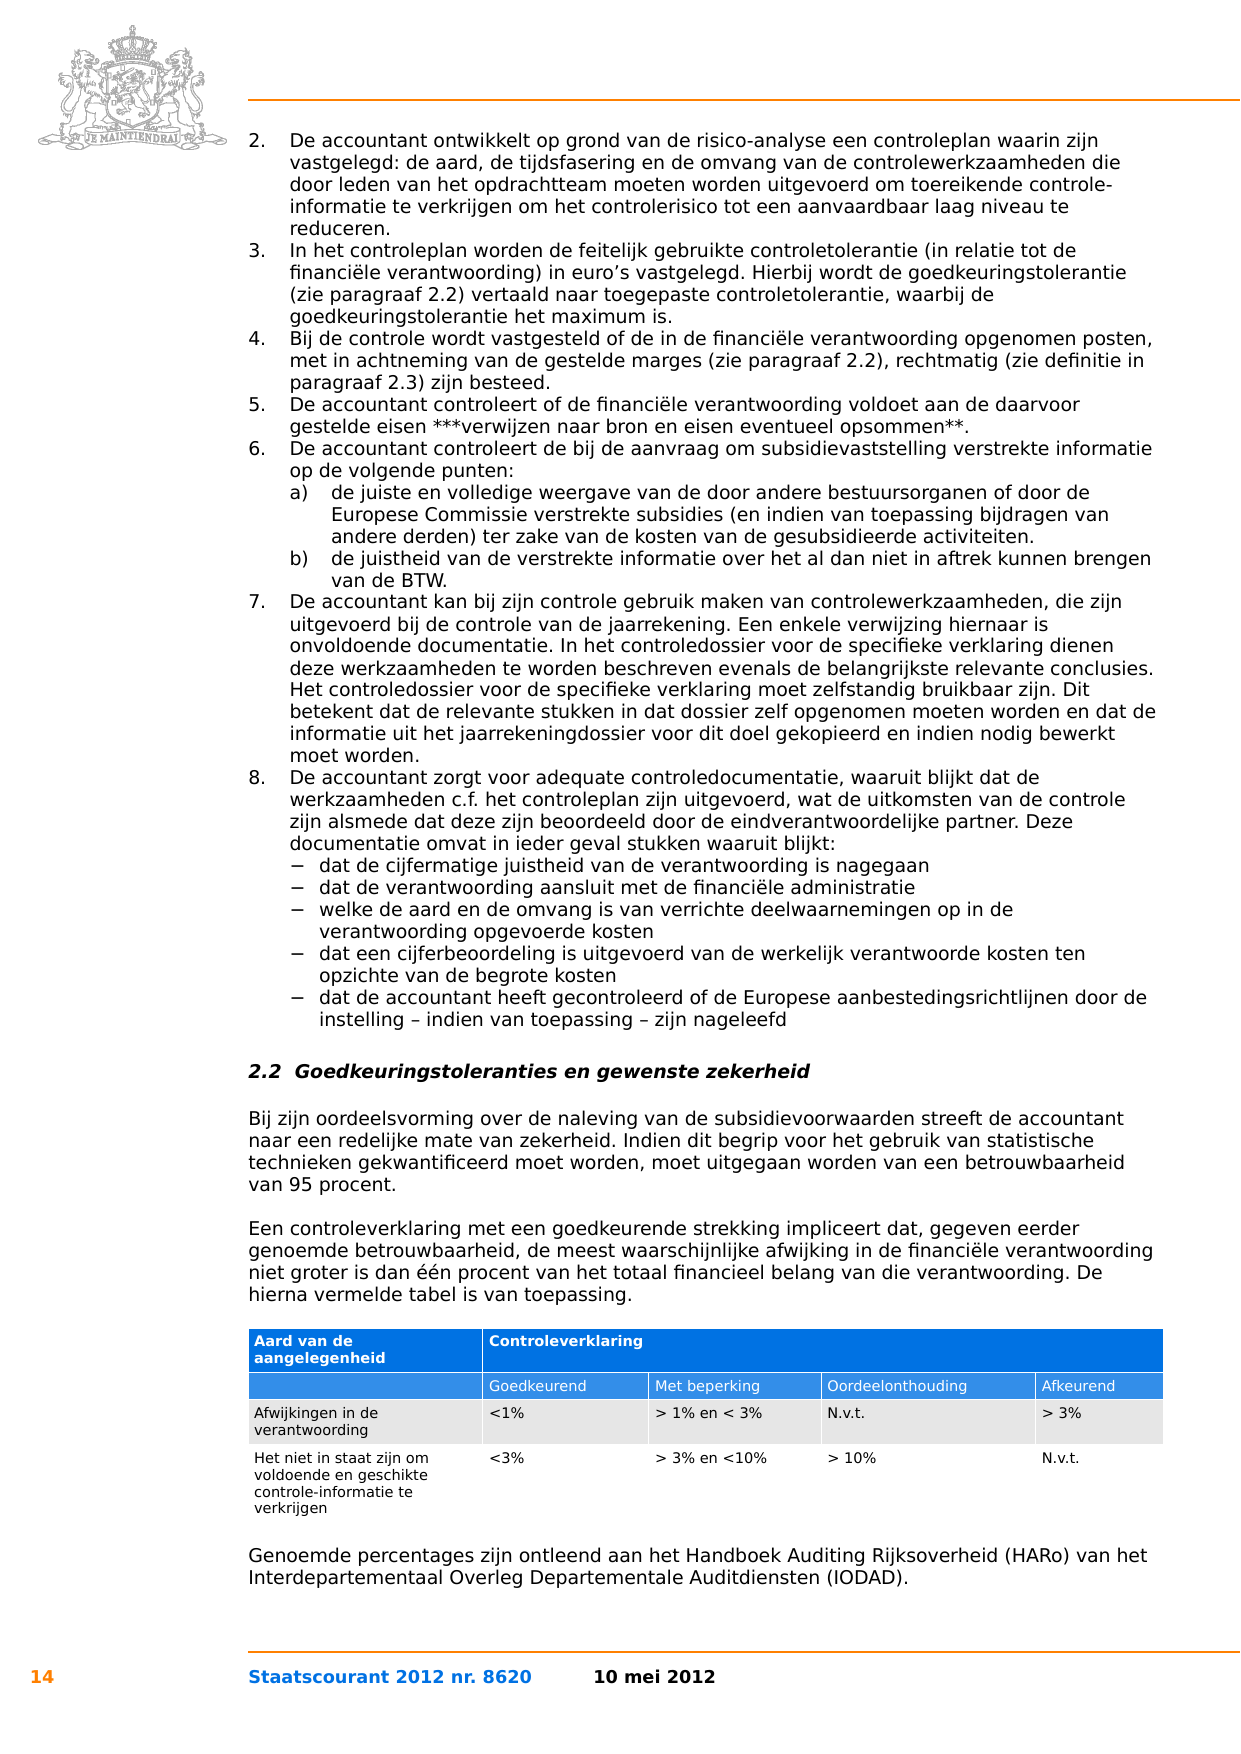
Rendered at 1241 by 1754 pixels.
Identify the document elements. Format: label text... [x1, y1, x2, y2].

text − dat de accountant heeft gecontroleerd of de Europese aanbestedingsrichtlijnen door de instelling – indien van toepassing – zijn nageleefd [289, 987, 1163, 1031]
table_cell <1% [483, 1400, 648, 1444]
text 7. De accountant kan bij zijn controle gebruik maken van controlewerkzaamheden, die zijn uitgevoerd bij de controle van de jaarrekening. Een enkele verwijzing hiernaar is onvoldoende documentatie. In het controledossier voor de specifieke verklaring dienen deze werkzaamheden te worden beschreven evenals de belangrijkste relevante conclusies. Het controledossier voor de specifieke verklaring moet zelfstandig bruikbaar zijn. Dit betekent dat de relevante stukken in dat dossier zelf opgenomen moeten worden en dat de informatie uit het jaarrekeningdossier voor dit doel gekopieerd en indien nodig bewerkt moet worden. [248, 591, 1163, 767]
table_cell Met beperking [649, 1373, 821, 1399]
text 2. De accountant ontwikkelt op grond van de risico-analyse een controleplan waarin zijn vastgelegd: de aard, de tijdsfasering en de omvang van de controlewerkzaamheden die door leden van het opdrachtteam moeten worden uitgevoerd om toereikende controle-informatie te verkrijgen om het controlerisico tot een aanvaardbaar laag niveau te reduceren. [248, 130, 1163, 240]
table_cell [249, 1373, 482, 1399]
text Een controleverklaring met een goedkeurende strekking impliceert dat, gegeven eerder genoemde betrouwbaarheid, de meest waarschijnlijke afwijking in de financiële verantwoording niet groter is dan één procent van het totaal financieel belang van die verantwoording. De hierna vermelde tabel is van toepassing. [248, 1218, 1163, 1306]
table_cell N.v.t. [822, 1400, 1035, 1444]
table_cell > 3% [1036, 1400, 1163, 1444]
subtitle 2.2 Goedkeuringstoleranties en gewenste zekerheid [248, 1061, 1163, 1083]
table_header Aard van de aangelegenheid [249, 1329, 482, 1372]
text − dat een cijferbeoordeling is uitgevoerd van de werkelijk verantwoorde kosten ten opzichte van de begrote kosten [289, 943, 1163, 987]
table_cell <3% [483, 1445, 648, 1522]
text 3. In het controleplan worden de feitelijk gebruikte controletolerantie (in relatie tot de financiële verantwoording) in euro’s vastgelegd. Hierbij wordt de goedkeuringstolerantie (zie paragraaf 2.2) vertaald naar toegepaste controletolerantie, waarbij de goedkeuringstolerantie het maximum is. [248, 240, 1163, 328]
text − welke de aard en de omvang is van verrichte deelwaarnemingen op in de verantwoording opgevoerde kosten [289, 899, 1163, 943]
text − dat de cijfermatige juistheid van de verantwoording is nagegaan [289, 855, 1163, 877]
text 8. De accountant zorgt voor adequate controledocumentatie, waaruit blijkt dat de werkzaamheden c.f. het controleplan zijn uitgevoerd, wat de uitkomsten van de controle zijn alsmede dat deze zijn beoordeeld door de eindverantwoordelijke partner. Deze documentatie omvat in ieder geval stukken waaruit blijkt: [248, 767, 1163, 855]
table_cell > 10% [822, 1445, 1035, 1522]
text b) de juistheid van de verstrekte informatie over het al dan niet in aftrek kunnen brengen van de BTW. [289, 547, 1163, 591]
table_cell Oordeelonthouding [822, 1373, 1035, 1399]
text Genoemde percentages zijn ontleend aan het Handboek Auditing Rijksoverheid (HARo) van het Interdepartementaal Overleg Departementale Auditdiensten (IODAD). [248, 1545, 1163, 1589]
text 5. De accountant controleert of de financiële verantwoording voldoet aan de daarvoor gestelde eisen ***verwijzen naar bron en eisen eventueel opsommen**. [248, 394, 1163, 438]
text 6. De accountant controleert de bij de aanvraag om subsidievaststelling verstrekte informatie op de volgende punten: [248, 438, 1163, 482]
picture [38, 25, 227, 150]
table_cell Afwijkingen in de verantwoording [249, 1400, 482, 1444]
text a) de juiste en volledige weergave van de door andere bestuursorganen of door de Europese Commissie verstrekte subsidies (en indien van toepassing bijdragen van andere derden) ter zake van de kosten van de gesubsidieerde activiteiten. [289, 482, 1163, 547]
table_cell > 3% en <10% [649, 1445, 821, 1522]
table_cell Het niet in staat zijn om voldoende en geschikte controle-informatie te verkrijgen [249, 1445, 482, 1522]
table_cell N.v.t. [1036, 1445, 1163, 1522]
table_cell Afkeurend [1036, 1373, 1163, 1399]
text − dat de verantwoording aansluit met de financiële administratie [289, 877, 1163, 899]
text Bij zijn oordeelsvorming over de naleving van de subsidievoorwaarden streeft de accountant naar een redelijke mate van zekerheid. Indien dit begrip voor het gebruik van statistische technieken gekwantificeerd moet worden, moet uitgegaan worden van een betrouwbaarheid van 95 procent. [248, 1108, 1163, 1196]
text 4. Bij de controle wordt vastgesteld of de in de financiële verantwoording opgenomen posten, met in achtneming van de gestelde marges (zie paragraaf 2.2), rechtmatig (zie definitie in paragraaf 2.3) zijn besteed. [248, 328, 1163, 394]
table_cell Goedkeurend [483, 1373, 648, 1399]
table_cell > 1% en < 3% [649, 1400, 821, 1444]
table_header Controleverklaring [483, 1329, 1163, 1372]
